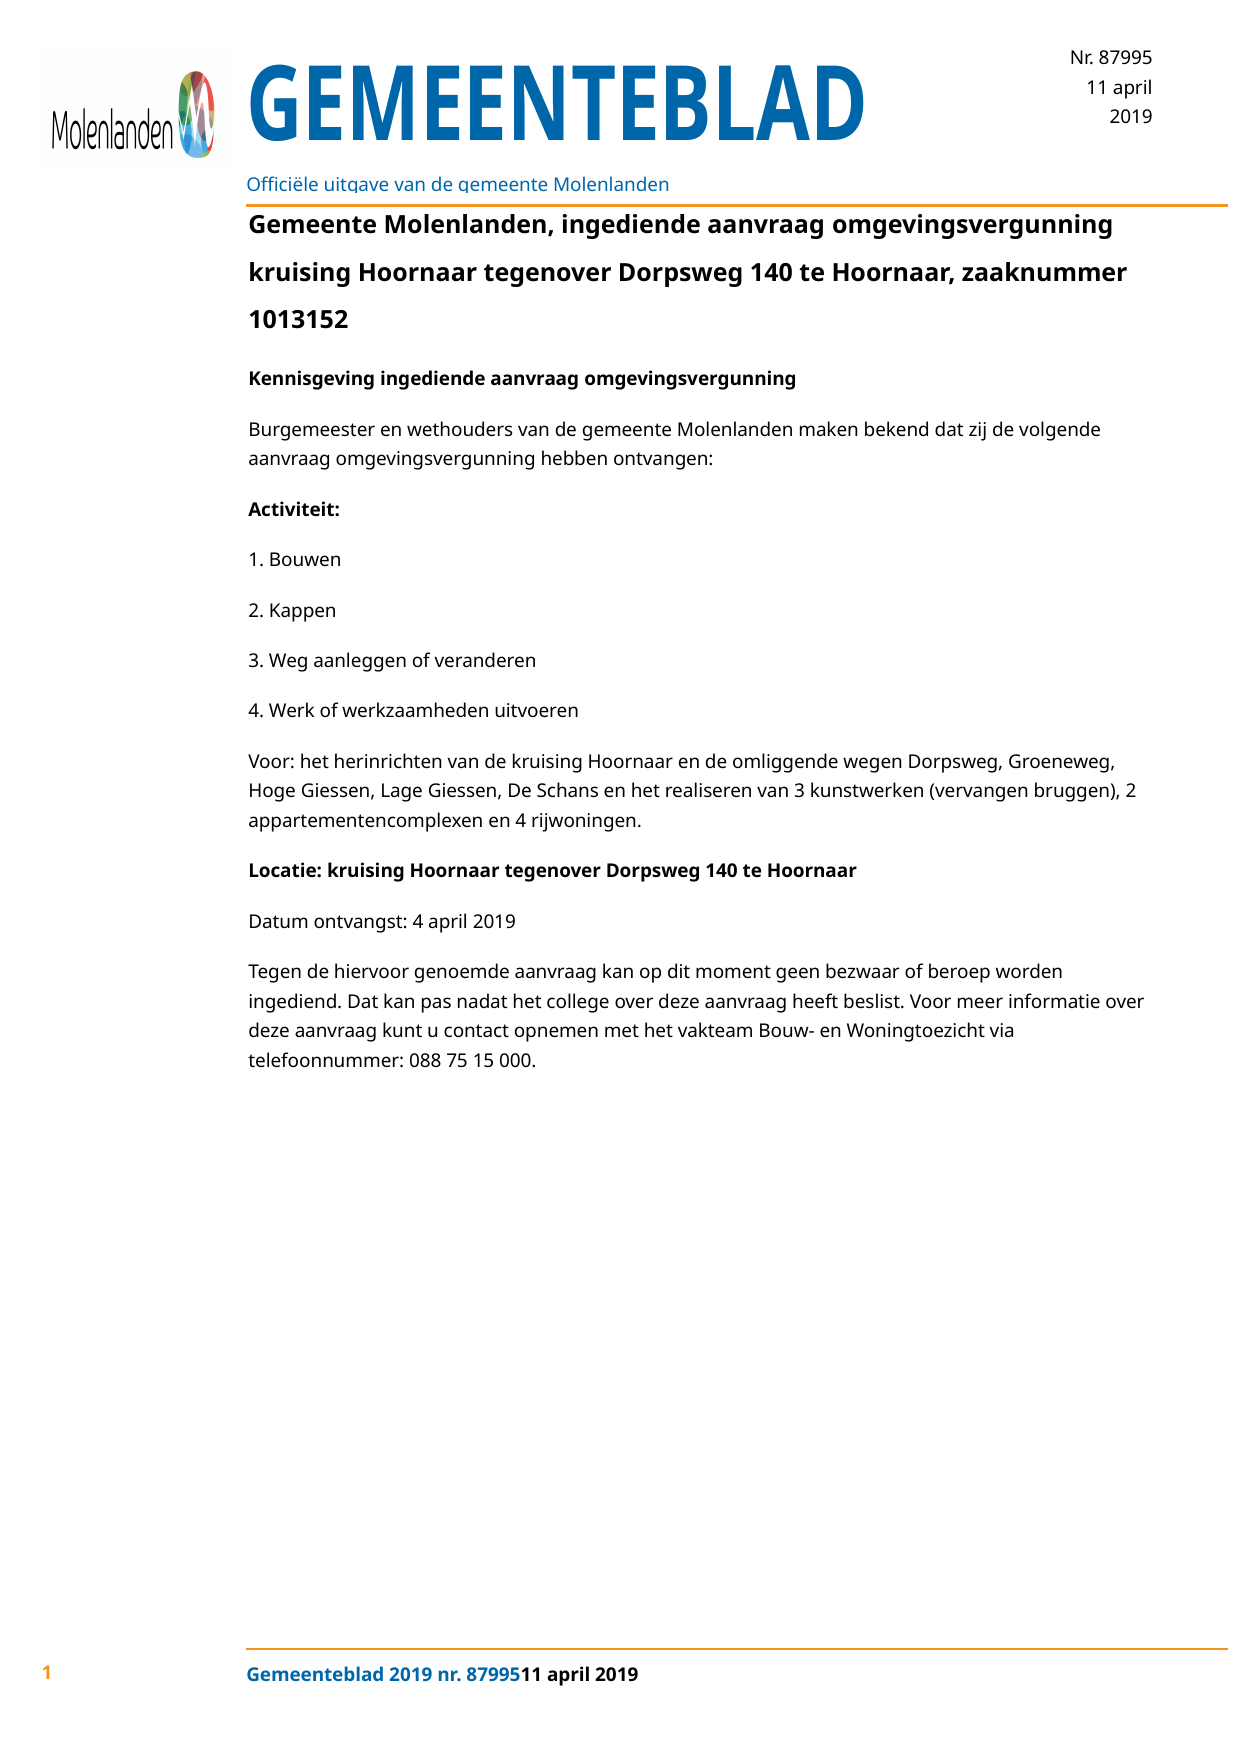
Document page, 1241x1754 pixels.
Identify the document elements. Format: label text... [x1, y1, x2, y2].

text 3. Weg aanleggen of veranderen [248, 647, 1152, 673]
text 1. Bouwen [248, 546, 1152, 572]
text 2. Kappen [248, 597, 1152, 622]
text 4. Werk of werkzaamheden uitvoeren [248, 698, 1152, 723]
text Datum ontvangst: 4 april 2019 [248, 908, 1152, 934]
text Locatie: kruising Hoornaar tegenover Dorpsweg 140 te Hoornaar [248, 858, 1152, 883]
text Voor: het herinrichten van de kruising Hoornaar en de omliggende wegen Dorpsweg, Groeneweg, Hoge Giessen, Lage Giessen, De Schans en het realiseren van 3 kunstwerken (vervangen bruggen), 2 appartementencomplexen en 4 rijwoningen. [248, 748, 1152, 833]
text Burgemeester en wethouders van de gemeente Molenlanden maken bekend dat zij de volgende aanvraag omgevingsvergunning hebben ontvangen: [248, 416, 1152, 471]
picture [41, 47, 231, 172]
text Tegen de hiervoor genoemde aanvraag kan op dit moment geen bezwaar of beroep worden ingediend. Dat kan pas nadat het college over deze aanvraag heeft beslist. Voor meer informatie over deze aanvraag kunt u contact opnemen met het vakteam Bouw- en Woningtoezicht via telefoonnummer: 088 75 15 000. [248, 958, 1152, 1073]
text Kennisgeving ingediende aanvraag omgevingsvergunning [248, 366, 1152, 391]
text Activiteit: [248, 496, 1152, 522]
text Gemeente Molenlanden, ingediende aanvraag omgevingsvergunning kruising Hoornaar tegenover Dorpsweg 140 te Hoornaar, zaaknummer 1013152 [248, 207, 1152, 336]
